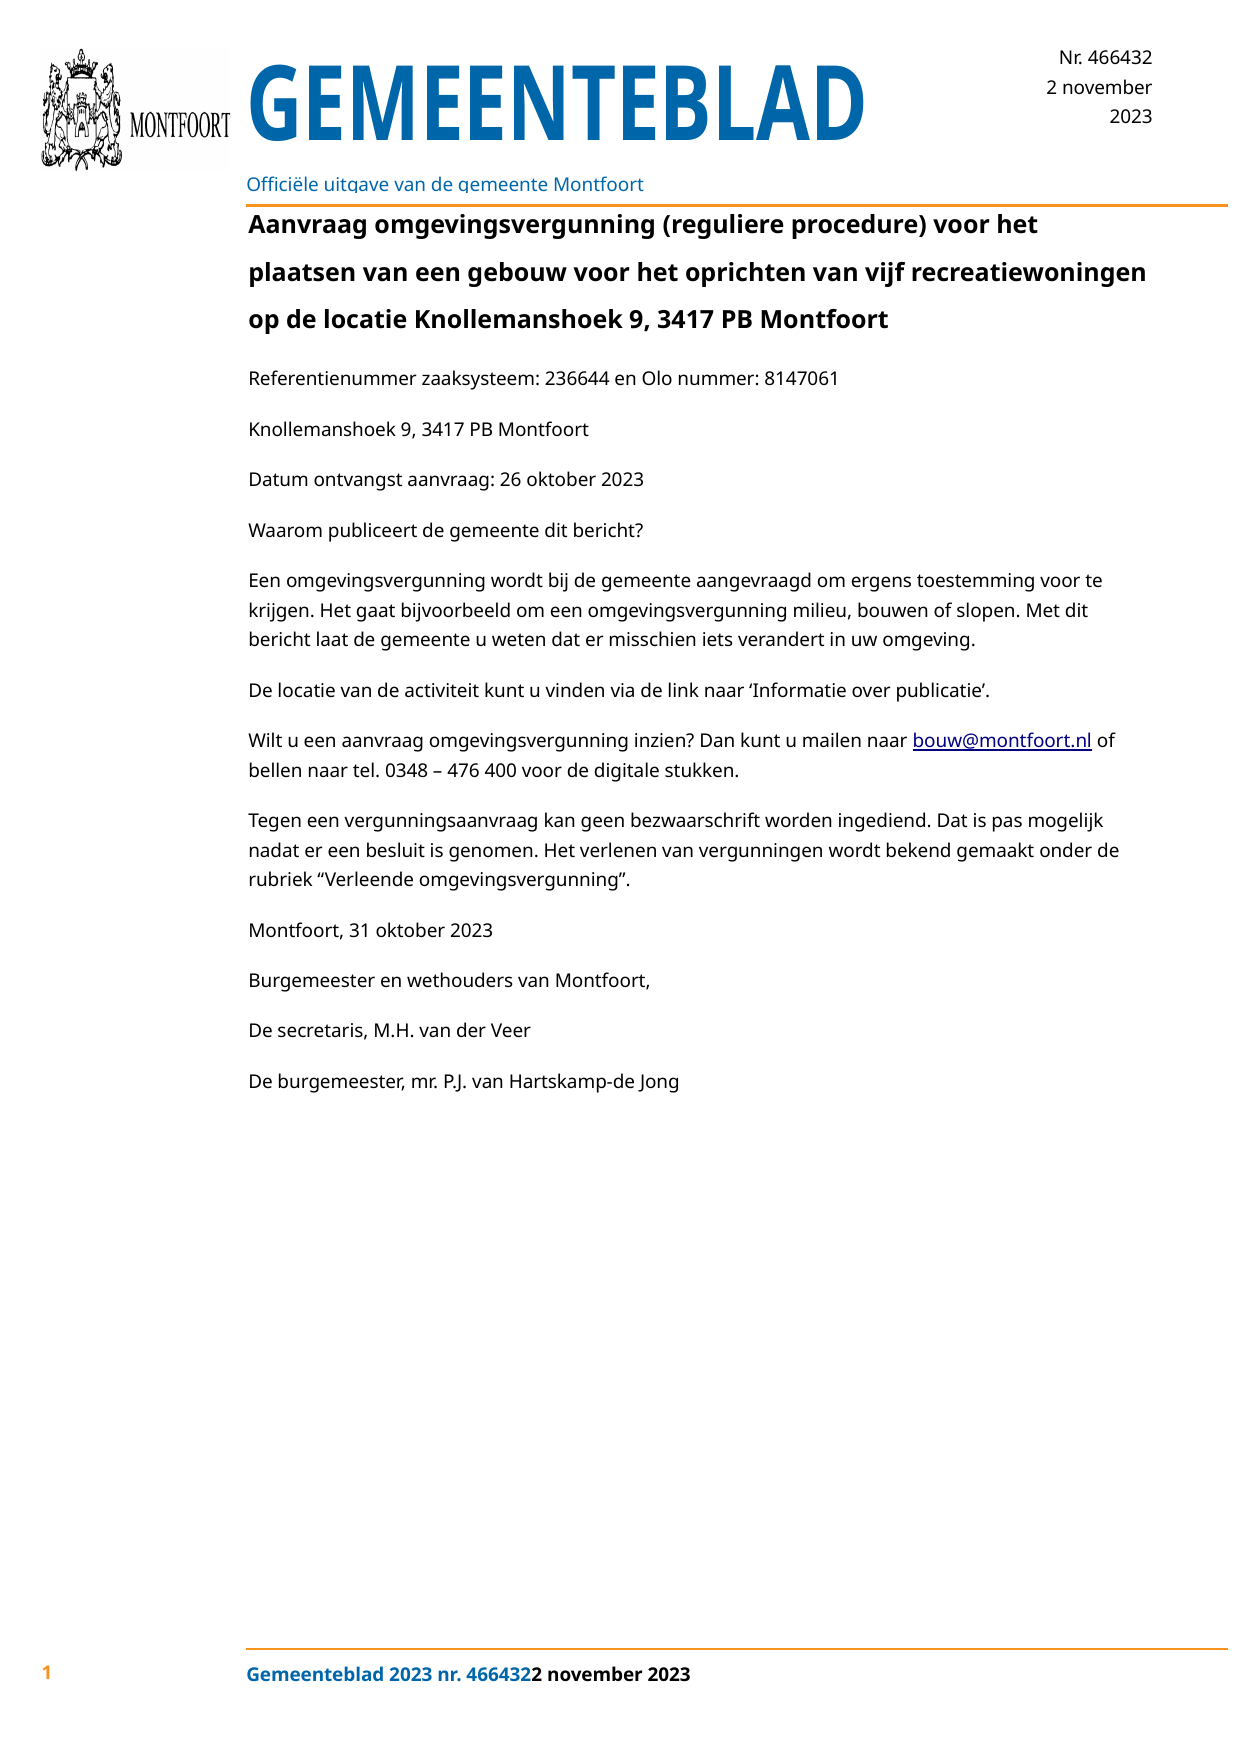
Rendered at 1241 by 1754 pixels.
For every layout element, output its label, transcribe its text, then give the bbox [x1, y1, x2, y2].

text Tegen een vergunningsaanvraag kan geen bezwaarschrift worden ingediend. Dat is pas mogelijk nadat er een besluit is genomen. Het verlenen van vergunningen wordt bekend gemaakt onder de rubriek “Verleende omgevingsvergunning”. [248, 807, 1152, 892]
text Montfoort, 31 oktober 2023 [248, 917, 1152, 942]
picture [41, 47, 231, 172]
text Aanvraag omgevingsvergunning (reguliere procedure) voor het plaatsen van een gebouw voor het oprichten van vijf recreatiewoningen op de locatie Knollemanshoek 9, 3417 PB Montfoort [248, 207, 1152, 336]
text De locatie van de activiteit kunt u vinden via de link naar ‘Informatie over publicatie’. [248, 677, 1152, 702]
text Burgemeester en wethouders van Montfoort, [248, 967, 1152, 993]
text Een omgevingsvergunning wordt bij de gemeente aangevraagd om ergens toestemming voor te krijgen. Het gaat bijvoorbeeld om een omgevingsvergunning milieu, bouwen of slopen. Met dit bericht laat de gemeente u weten dat er misschien iets verandert in uw omgeving. [248, 567, 1152, 652]
text Waarom publiceert de gemeente dit bericht? [248, 517, 1152, 542]
text De burgemeester, mr. P.J. van Hartskamp-de Jong [248, 1068, 1152, 1094]
text Datum ontvangst aanvraag: 26 oktober 2023 [248, 466, 1152, 492]
text De secretaris, M.H. van der Veer [248, 1018, 1152, 1043]
text Knollemanshoek 9, 3417 PB Montfoort [248, 416, 1152, 442]
text Referentienummer zaaksysteem: 236644 en Olo nummer: 8147061 [248, 366, 1152, 391]
text Wilt u een aanvraag omgevingsvergunning inzien? Dan kunt u mailen naar bouw@montfoort.nl of bellen naar tel. 0348 – 476 400 voor de digitale stukken. [248, 727, 1152, 782]
